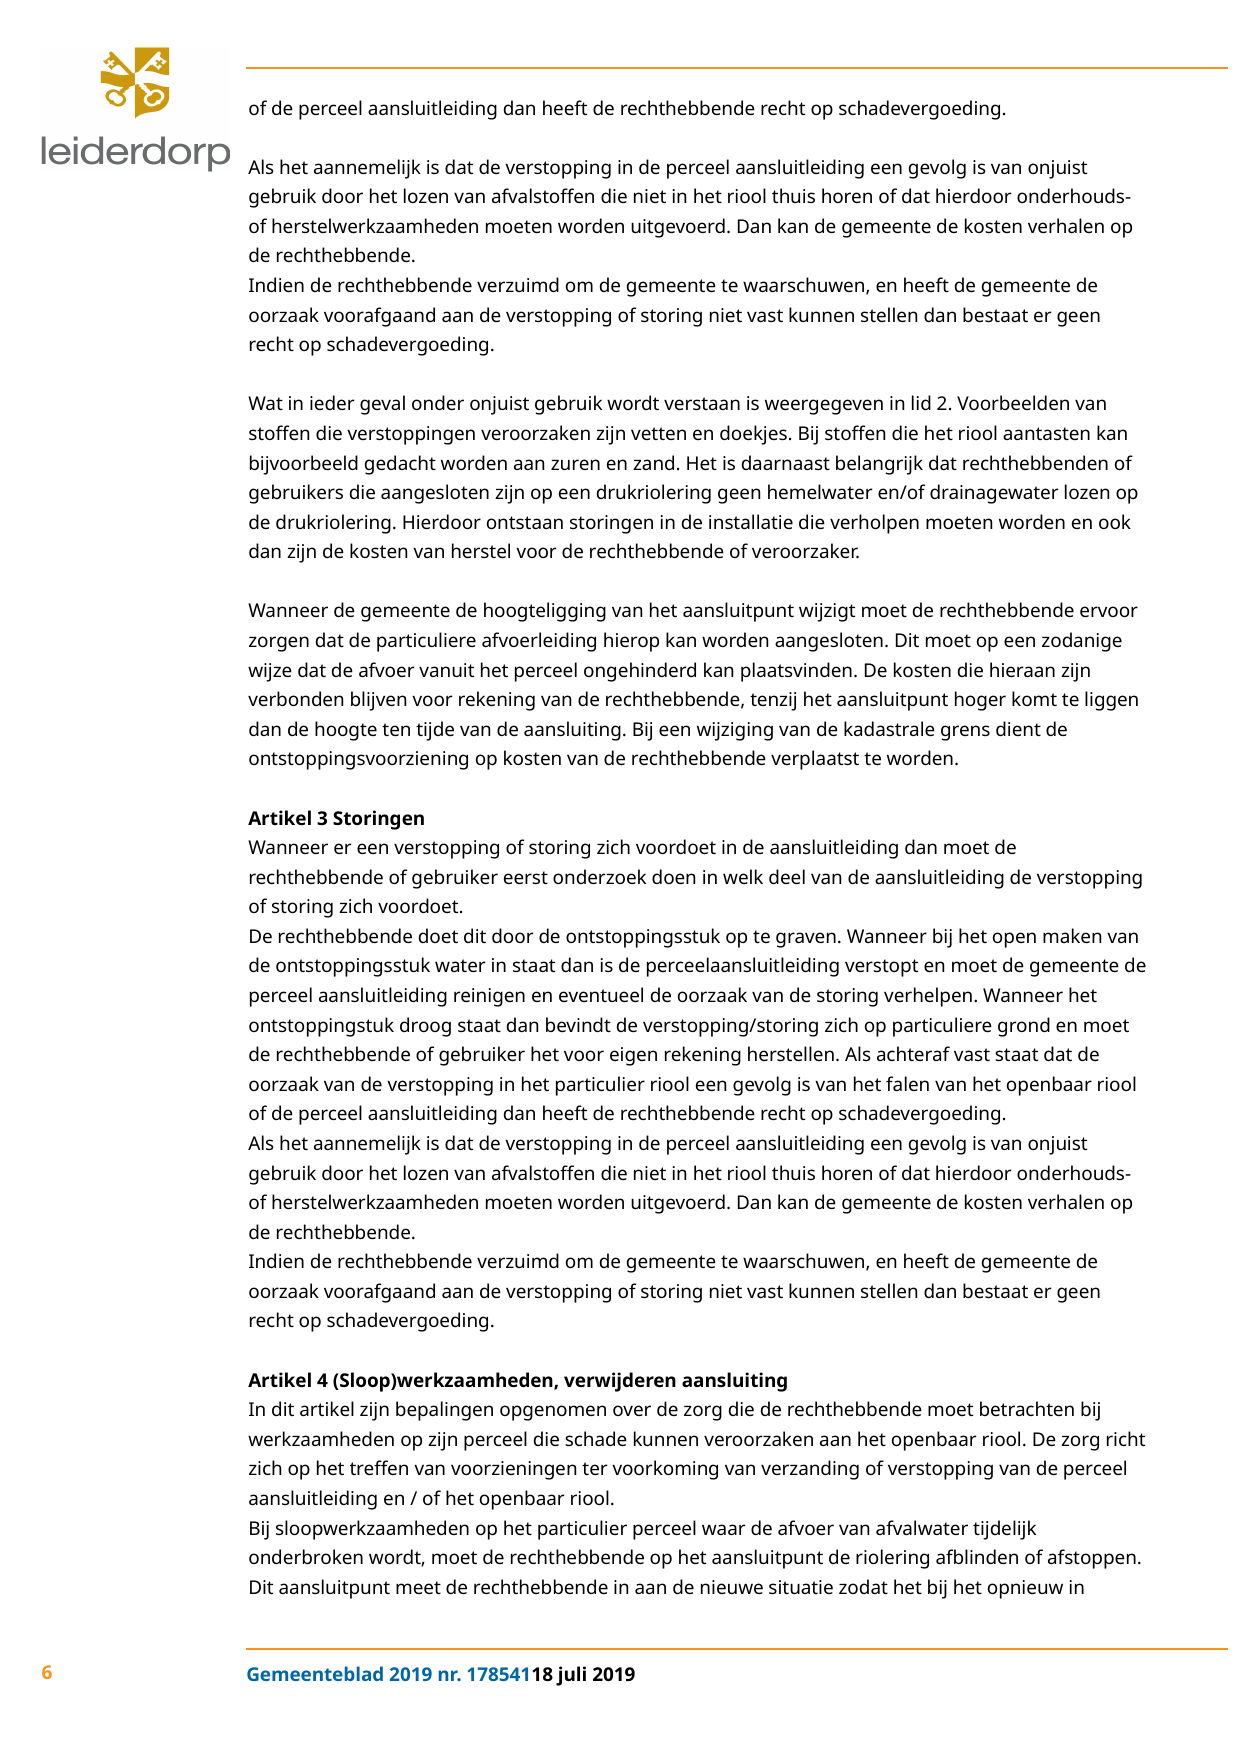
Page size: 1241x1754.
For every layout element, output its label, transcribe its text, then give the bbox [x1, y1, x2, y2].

text Artikel 3 Storingen [248, 805, 1152, 831]
text Wanneer de gemeente de hoogteligging van het aansluitpunt wijzigt moet de rechthebbende ervoor zorgen dat de particuliere afvoerleiding hierop kan worden aangesloten. Dit moet op een zodanige wijze dat de afvoer vanuit het perceel ongehinderd kan plaatsvinden. De kosten die hieraan zijn verbonden blijven voor rekening van de rechthebbende, tenzij het aansluitpunt hoger komt te liggen dan de hoogte ten tijde van de aansluiting. Bij een wijziging van de kadastrale grens dient de ontstoppingsvoorziening op kosten van de rechthebbende verplaatst te worden. [248, 598, 1152, 771]
text In dit artikel zijn bepalingen opgenomen over de zorg die de rechthebbende moet betrachten bij werkzaamheden op zijn perceel die schade kunnen veroorzaken aan het openbaar riool. De zorg richt zich op het treffen van voorzieningen ter voorkoming van verzanding of verstopping van de perceel aansluitleiding en / of het openbaar riool. [248, 1396, 1152, 1511]
text De rechthebbende doet dit door de ontstoppingsstuk op te graven. Wanneer bij het open maken van de ontstoppingsstuk water in staat dan is de perceelaansluitleiding verstopt en moet de gemeente de perceel aansluitleiding reinigen en eventueel de oorzaak van de storing verhelpen. Wanneer het ontstoppingstuk droog staat dan bevindt de verstopping/storing zich op particuliere grond en moet de rechthebbende of gebruiker het voor eigen rekening herstellen. Als achteraf vast staat dat de oorzaak van de verstopping in het particulier riool een gevolg is van het falen van het openbaar riool of de perceel aansluitleiding dan heeft de rechthebbende recht op schadevergoeding. [248, 923, 1152, 1126]
text Indien de rechthebbende verzuimd om de gemeente te waarschuwen, en heeft de gemeente de oorzaak voorafgaand aan de verstopping of storing niet vast kunnen stellen dan bestaat er geen recht op schadevergoeding. [248, 272, 1152, 357]
picture [41, 47, 231, 172]
text Artikel 4 (Sloop)werkzaamheden, verwijderen aansluiting [248, 1367, 1152, 1393]
text Bij sloopwerkzaamheden op het particulier perceel waar de afvoer van afvalwater tijdelijk onderbroken wordt, moet de rechthebbende op het aansluitpunt de riolering afblinden of afstoppen. Dit aansluitpunt meet de rechthebbende in aan de nieuwe situatie zodat het bij het opnieuw in [248, 1515, 1152, 1600]
text Als het aannemelijk is dat de verstopping in de perceel aansluitleiding een gevolg is van onjuist gebruik door het lozen van afvalstoffen die niet in het riool thuis horen of dat hierdoor onderhouds- of herstelwerkzaamheden moeten worden uitgevoerd. Dan kan de gemeente de kosten verhalen op de rechthebbende. [248, 1130, 1152, 1245]
text Wat in ieder geval onder onjuist gebruik wordt verstaan is weergegeven in lid 2. Voorbeelden van stoffen die verstoppingen veroorzaken zijn vetten en doekjes. Bij stoffen die het riool aantasten kan bijvoorbeeld gedacht worden aan zuren en zand. Het is daarnaast belangrijk dat rechthebbenden of gebruikers die aangesloten zijn op een drukriolering geen hemelwater en/of drainagewater lozen op de drukriolering. Hierdoor ontstaan storingen in de installatie die verholpen moeten worden en ook dan zijn de kosten van herstel voor de rechthebbende of veroorzaker. [248, 391, 1152, 564]
text Wanneer er een verstopping of storing zich voordoet in de aansluitleiding dan moet de rechthebbende of gebruiker eerst onderzoek doen in welk deel van de aansluitleiding de verstopping of storing zich voordoet. [248, 834, 1152, 919]
text Indien de rechthebbende verzuimd om de gemeente te waarschuwen, en heeft de gemeente de oorzaak voorafgaand aan de verstopping of storing niet vast kunnen stellen dan bestaat er geen recht op schadevergoeding. [248, 1248, 1152, 1333]
text Als het aannemelijk is dat de verstopping in de perceel aansluitleiding een gevolg is van onjuist gebruik door het lozen van afvalstoffen die niet in het riool thuis horen of dat hierdoor onderhouds- of herstelwerkzaamheden moeten worden uitgevoerd. Dan kan de gemeente de kosten verhalen op de rechthebbende. [248, 154, 1152, 268]
text of de perceel aansluitleiding dan heeft de rechthebbende recht op schadevergoeding. [248, 95, 1152, 121]
